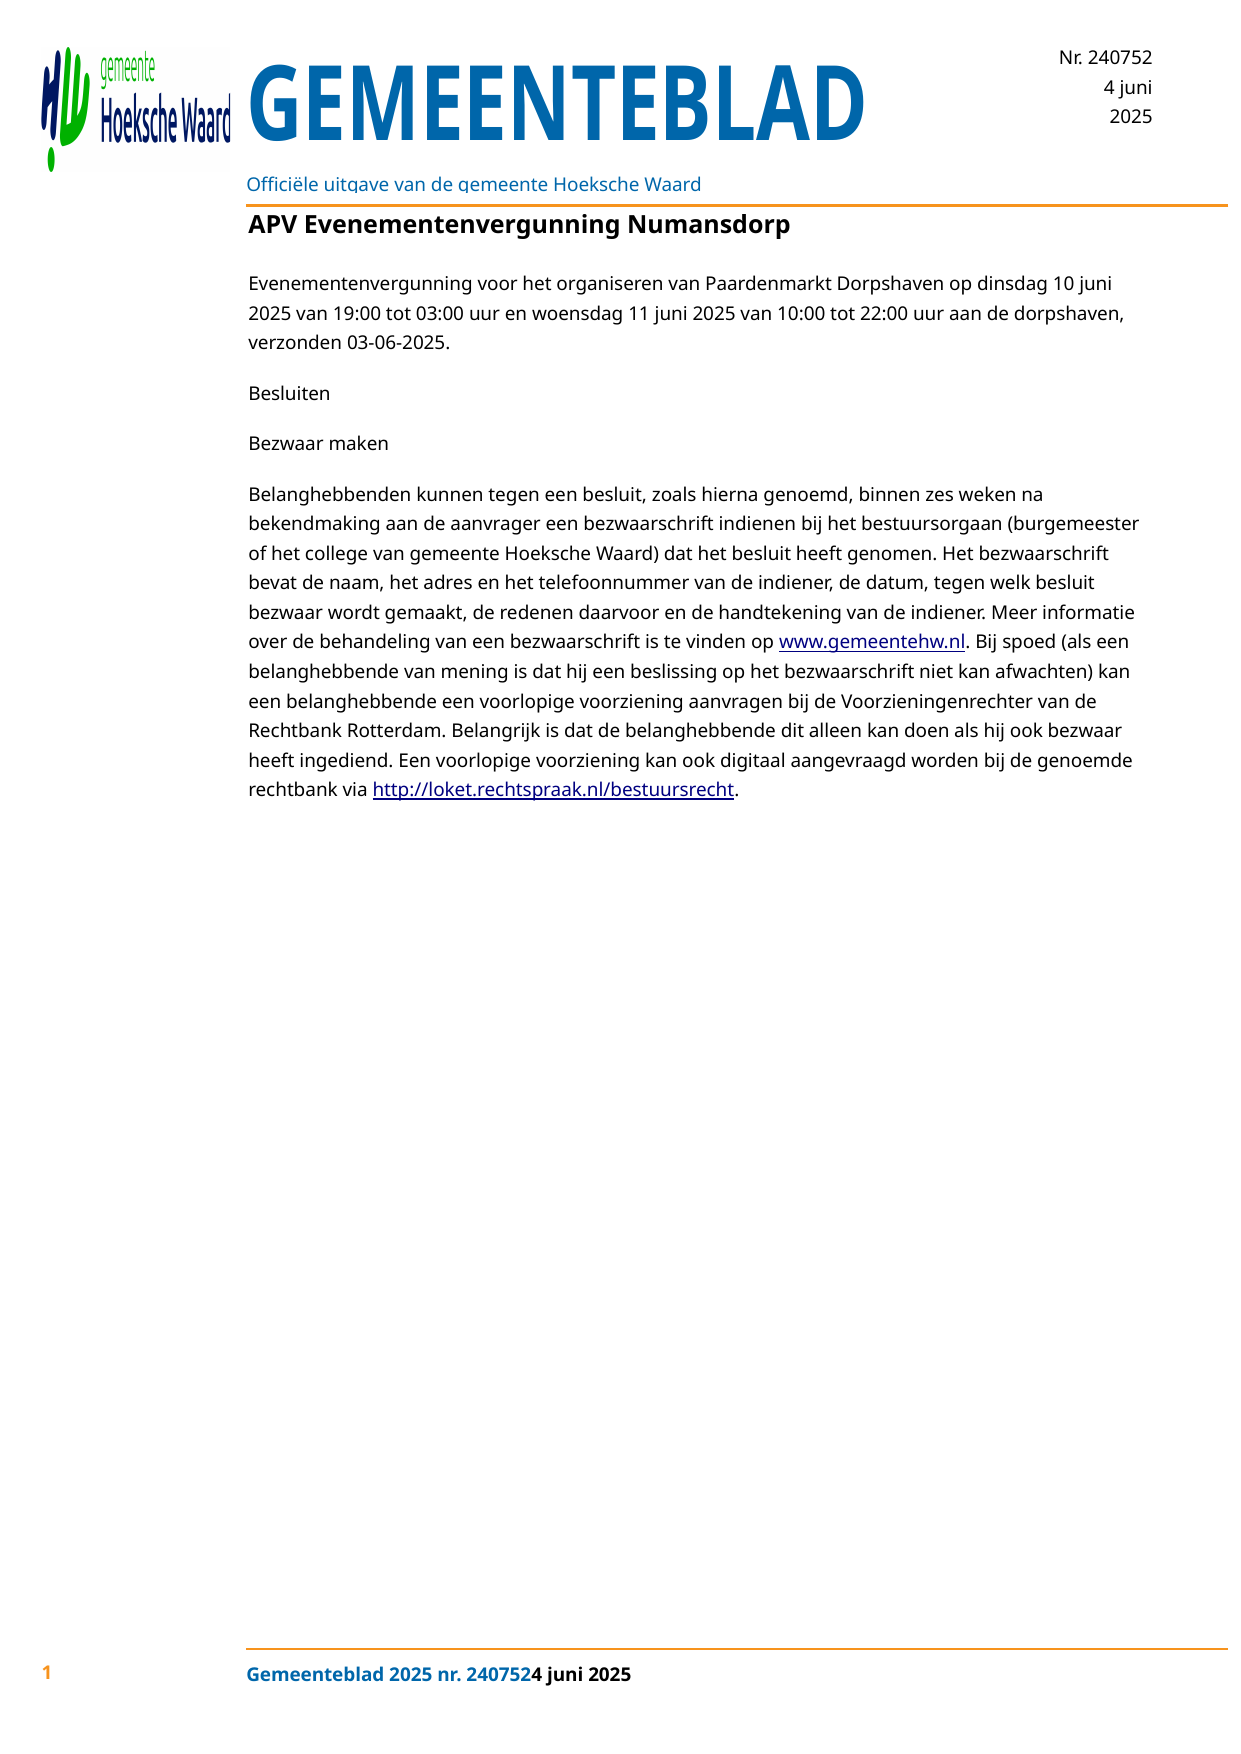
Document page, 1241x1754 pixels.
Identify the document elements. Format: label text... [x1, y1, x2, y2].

text APV Evenementenvergunning Numansdorp [248, 207, 1152, 241]
text Bezwaar maken [248, 430, 1152, 456]
text Besluiten [248, 380, 1152, 406]
text Evenementenvergunning voor het organiseren van Paardenmarkt Dorpshaven op dinsdag 10 juni 2025 van 19:00 tot 03:00 uur en woensdag 11 juni 2025 van 10:00 tot 22:00 uur aan de dorpshaven, verzonden 03-06-2025. [248, 270, 1152, 355]
text Belanghebbenden kunnen tegen een besluit, zoals hierna genoemd, binnen zes weken na bekendmaking aan de aanvrager een bezwaarschrift indienen bij het bestuursorgaan (burgemeester of het college van gemeente Hoeksche Waard) dat het besluit heeft genomen. Het bezwaarschrift bevat de naam, het adres en het telefoonnummer van de indiener, de datum, tegen welk besluit bezwaar wordt gemaakt, de redenen daarvoor en de handtekening van de indiener. Meer informatie over de behandeling van een bezwaarschrift is te vinden op www.gemeentehw.nl. Bij spoed (als een belanghebbende van mening is dat hij een beslissing op het bezwaarschrift niet kan afwachten) kan een belanghebbende een voorlopige voorziening aanvragen bij de Voorzieningenrechter van de Rechtbank Rotterdam. Belangrijk is dat de belanghebbende dit alleen kan doen als hij ook bezwaar heeft ingediend. Een voorlopige voorziening kan ook digitaal aangevraagd worden bij de genoemde rechtbank via http://loket.rechtspraak.nl/bestuursrecht. [248, 481, 1152, 802]
picture [41, 47, 231, 172]
